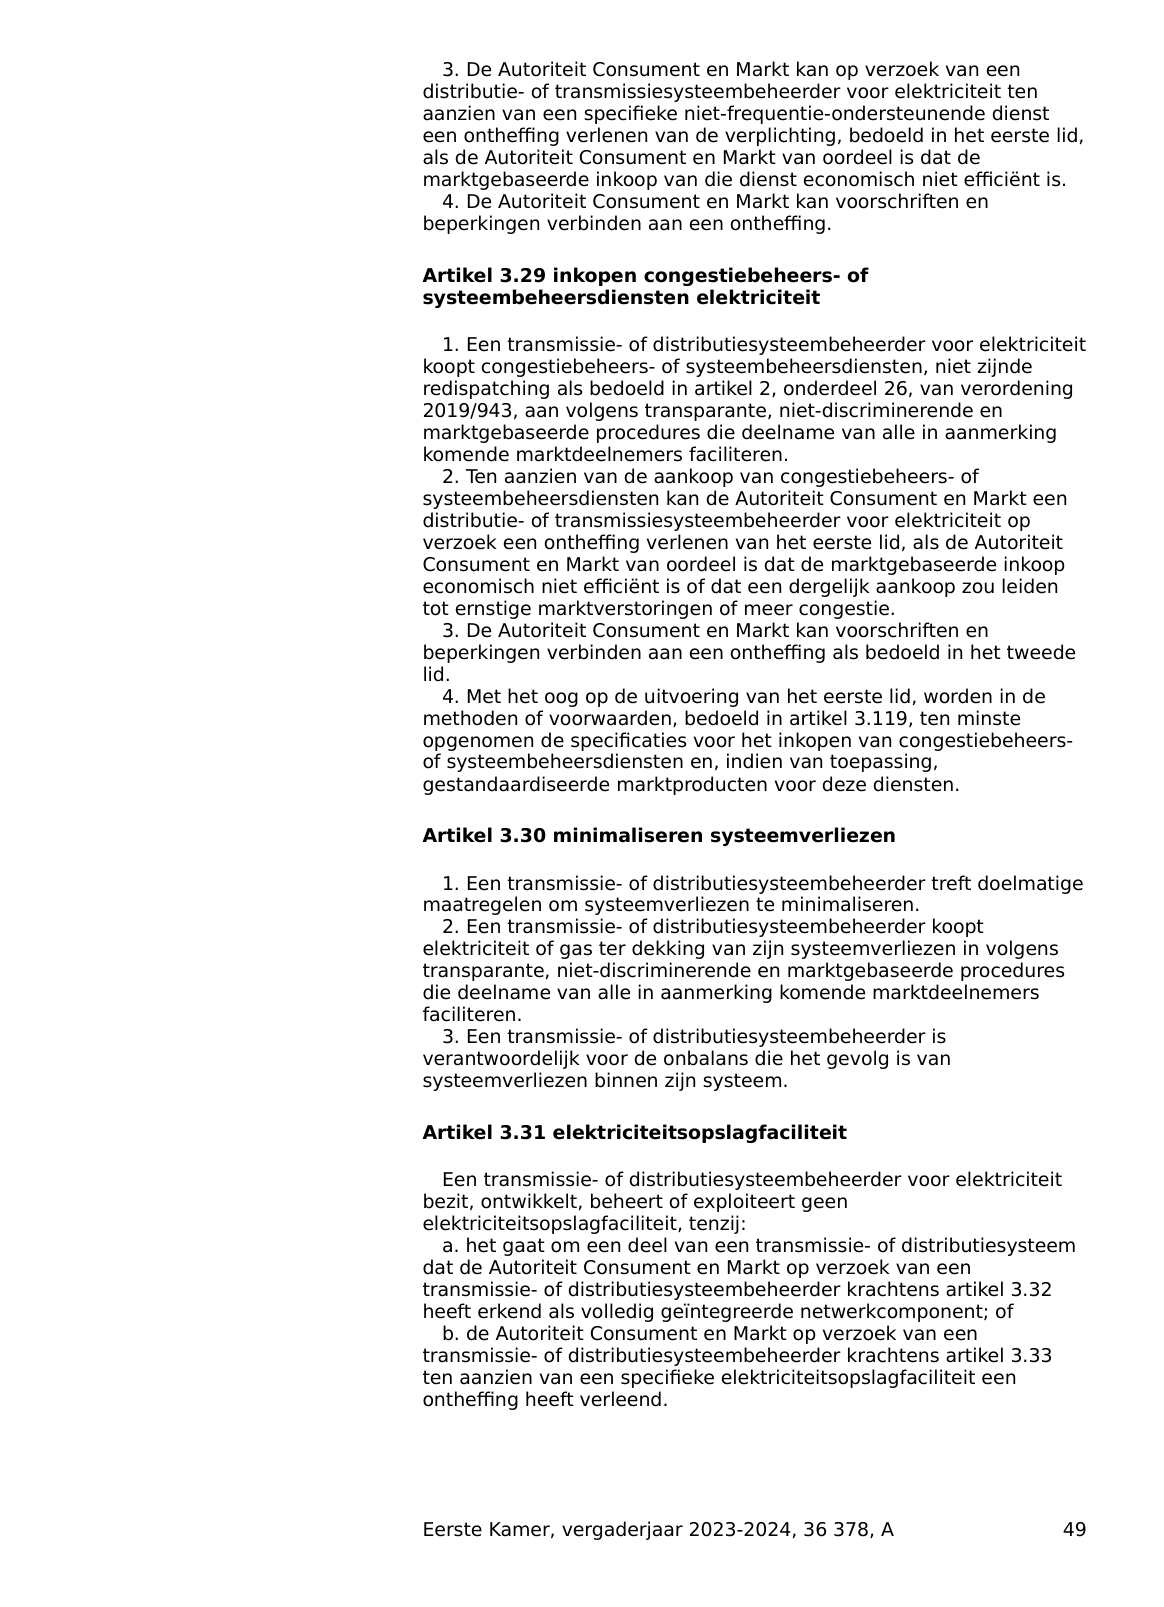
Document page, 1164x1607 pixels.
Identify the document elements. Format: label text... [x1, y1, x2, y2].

text Een transmissie- of distributiesysteembeheerder voor elektriciteit bezit, ontwikkelt, beheert of exploiteert geen elektriciteitsopslagfaciliteit, tenzij: [422, 1169, 1087, 1235]
text 4. Met het oog op de uitvoering van het eerste lid, worden in de methoden of voorwaarden, bedoeld in artikel 3.119, ten minste opgenomen de specificaties voor het inkopen van congestiebeheers- of systeembeheersdiensten en, indien van toepassing, gestandaardiseerde marktproducten voor deze diensten. [422, 686, 1087, 795]
subtitle Artikel 3.29 inkopen congestiebeheers- of systeembeheersdiensten elektriciteit [422, 265, 1087, 309]
text 2. Een transmissie- of distributiesysteembeheerder koopt elektriciteit of gas ter dekking van zijn systeemverliezen in volgens transparante, niet-discriminerende en marktgebaseerde procedures die deelname van alle in aanmerking komende marktdeelnemers faciliteren. [422, 916, 1087, 1026]
text 3. De Autoriteit Consument en Markt kan voorschriften en beperkingen verbinden aan een ontheffing als bedoeld in het tweede lid. [422, 619, 1087, 686]
text 2. Ten aanzien van de aankoop van congestiebeheers- of systeembeheersdiensten kan de Autoriteit Consument en Markt een distributie- of transmissiesysteembeheerder voor elektriciteit op verzoek een ontheffing verlenen van het eerste lid, als de Autoriteit Consument en Markt van oordeel is dat de marktgebaseerde inkoop economisch niet efficiënt is of dat een dergelijk aankoop zou leiden tot ernstige marktverstoringen of meer congestie. [422, 466, 1087, 619]
text 3. De Autoriteit Consument en Markt kan op verzoek van een distributie- of transmissiesysteembeheerder voor elektriciteit ten aanzien van een specifieke niet-frequentie-ondersteunende dienst een ontheffing verlenen van de verplichting, bedoeld in het eerste lid, als de Autoriteit Consument en Markt van oordeel is dat de marktgebaseerde inkoop van die dienst economisch niet efficiënt is. [422, 59, 1087, 191]
subtitle Artikel 3.31 elektriciteitsopslagfaciliteit [422, 1122, 1087, 1144]
subtitle Artikel 3.30 minimaliseren systeemverliezen [422, 825, 1087, 847]
text b. de Autoriteit Consument en Markt op verzoek van een transmissie- of distributiesysteembeheerder krachtens artikel 3.33 ten aanzien van een specifieke elektriciteitsopslagfaciliteit een ontheffing heeft verleend. [422, 1323, 1087, 1411]
text a. het gaat om een deel van een transmissie- of distributiesysteem dat de Autoriteit Consument en Markt op verzoek van een transmissie- of distributiesysteembeheerder krachtens artikel 3.32 heeft erkend als volledig geïntegreerde netwerkcomponent; of [422, 1235, 1087, 1323]
text 4. De Autoriteit Consument en Markt kan voorschriften en beperkingen verbinden aan een ontheffing. [422, 191, 1087, 235]
text 1. Een transmissie- of distributiesysteembeheerder treft doelmatige maatregelen om systeemverliezen te minimaliseren. [422, 872, 1087, 916]
text 3. Een transmissie- of distributiesysteembeheerder is verantwoordelijk voor de onbalans die het gevolg is van systeemverliezen binnen zijn systeem. [422, 1026, 1087, 1092]
text 1. Een transmissie- of distributiesysteembeheerder voor elektriciteit koopt congestiebeheers- of systeembeheersdiensten, niet zijnde redispatching als bedoeld in artikel 2, onderdeel 26, van verordening 2019/943, aan volgens transparante, niet-discriminerende en marktgebaseerde procedures die deelname van alle in aanmerking komende marktdeelnemers faciliteren. [422, 334, 1087, 466]
